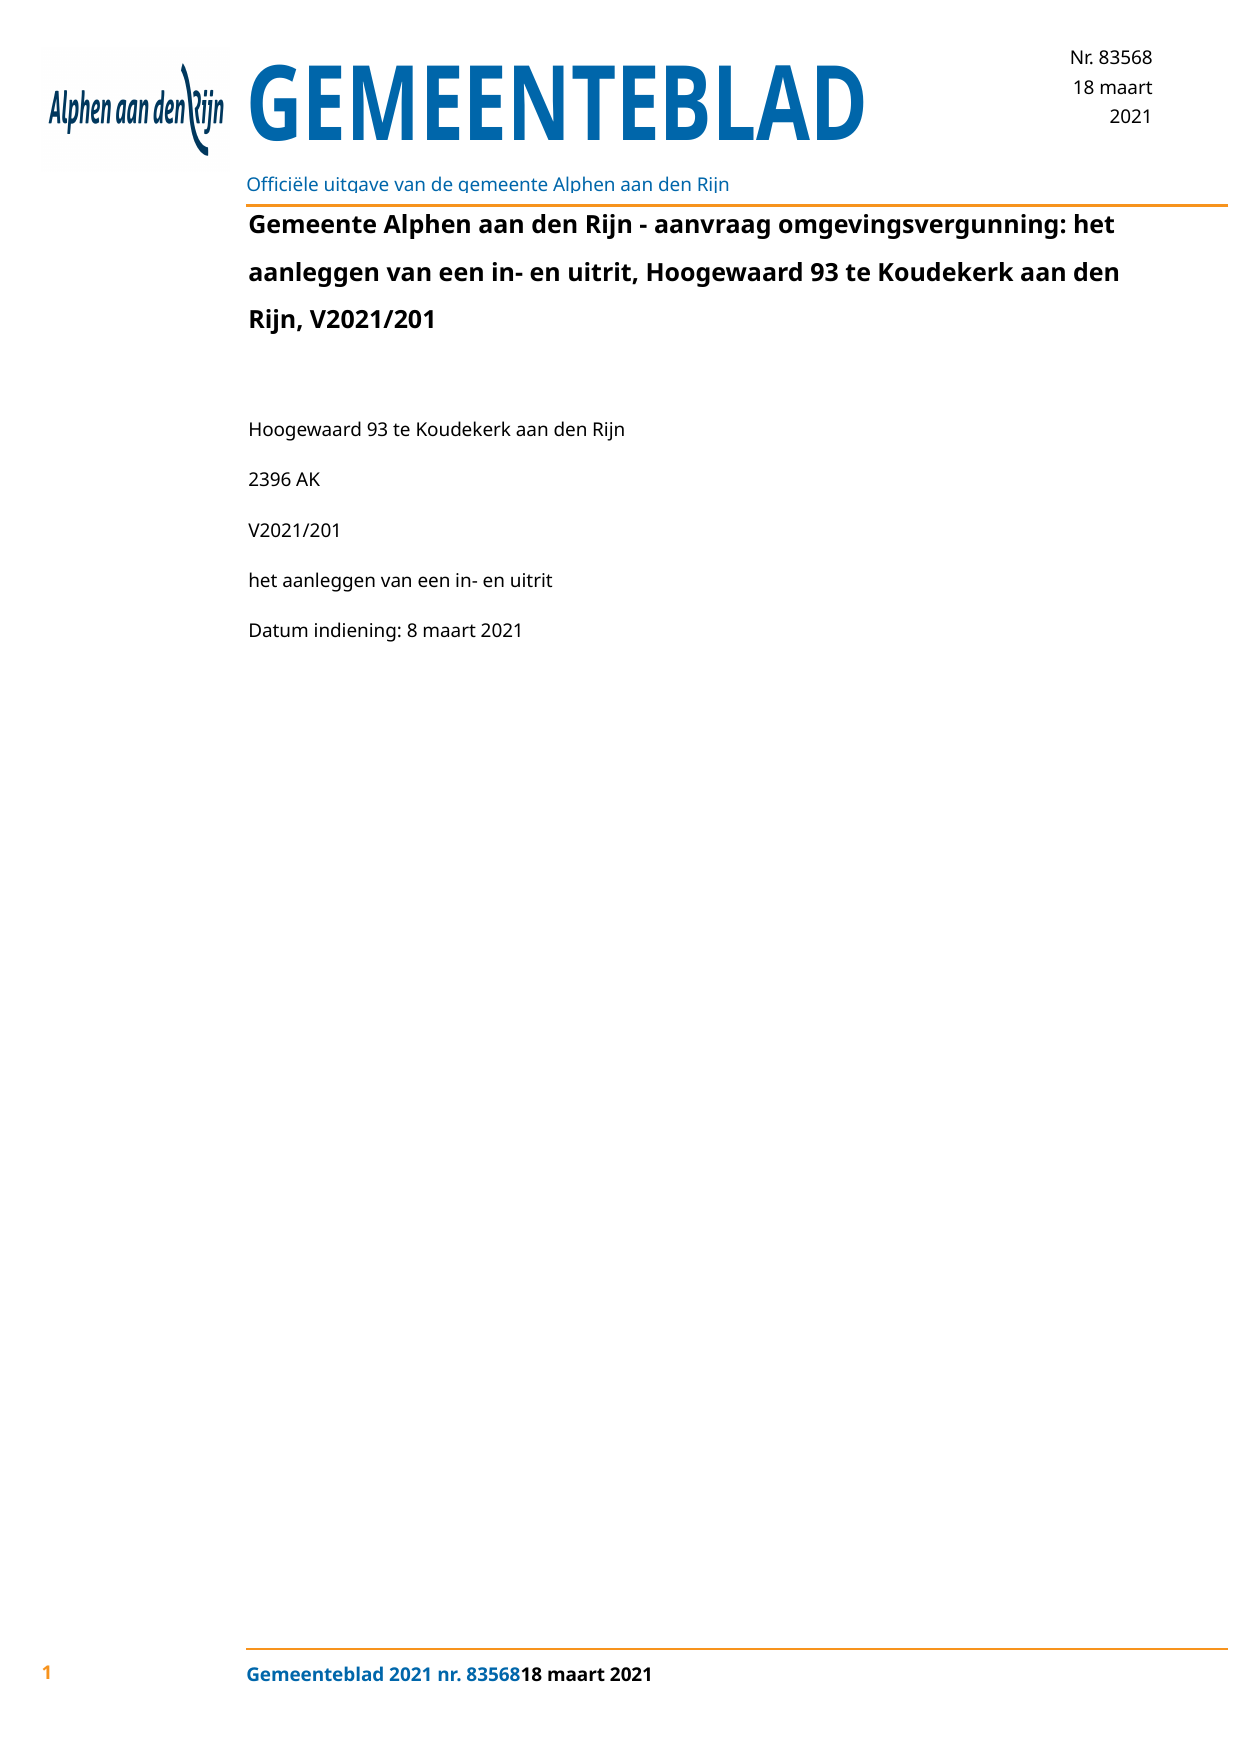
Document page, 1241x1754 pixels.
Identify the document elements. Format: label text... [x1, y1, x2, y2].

text 2396 AK [248, 466, 1152, 492]
text V2021/201 [248, 517, 1152, 542]
text Gemeente Alphen aan den Rijn - aanvraag omgevingsvergunning: het aanleggen van een in- en uitrit, Hoogewaard 93 te Koudekerk aan den Rijn, V2021/201 [248, 207, 1152, 336]
text Hoogewaard 93 te Koudekerk aan den Rijn [248, 416, 1152, 442]
text het aanleggen van een in- en uitrit [248, 567, 1152, 593]
text Datum indiening: 8 maart 2021 [248, 618, 1152, 643]
picture [41, 47, 231, 172]
